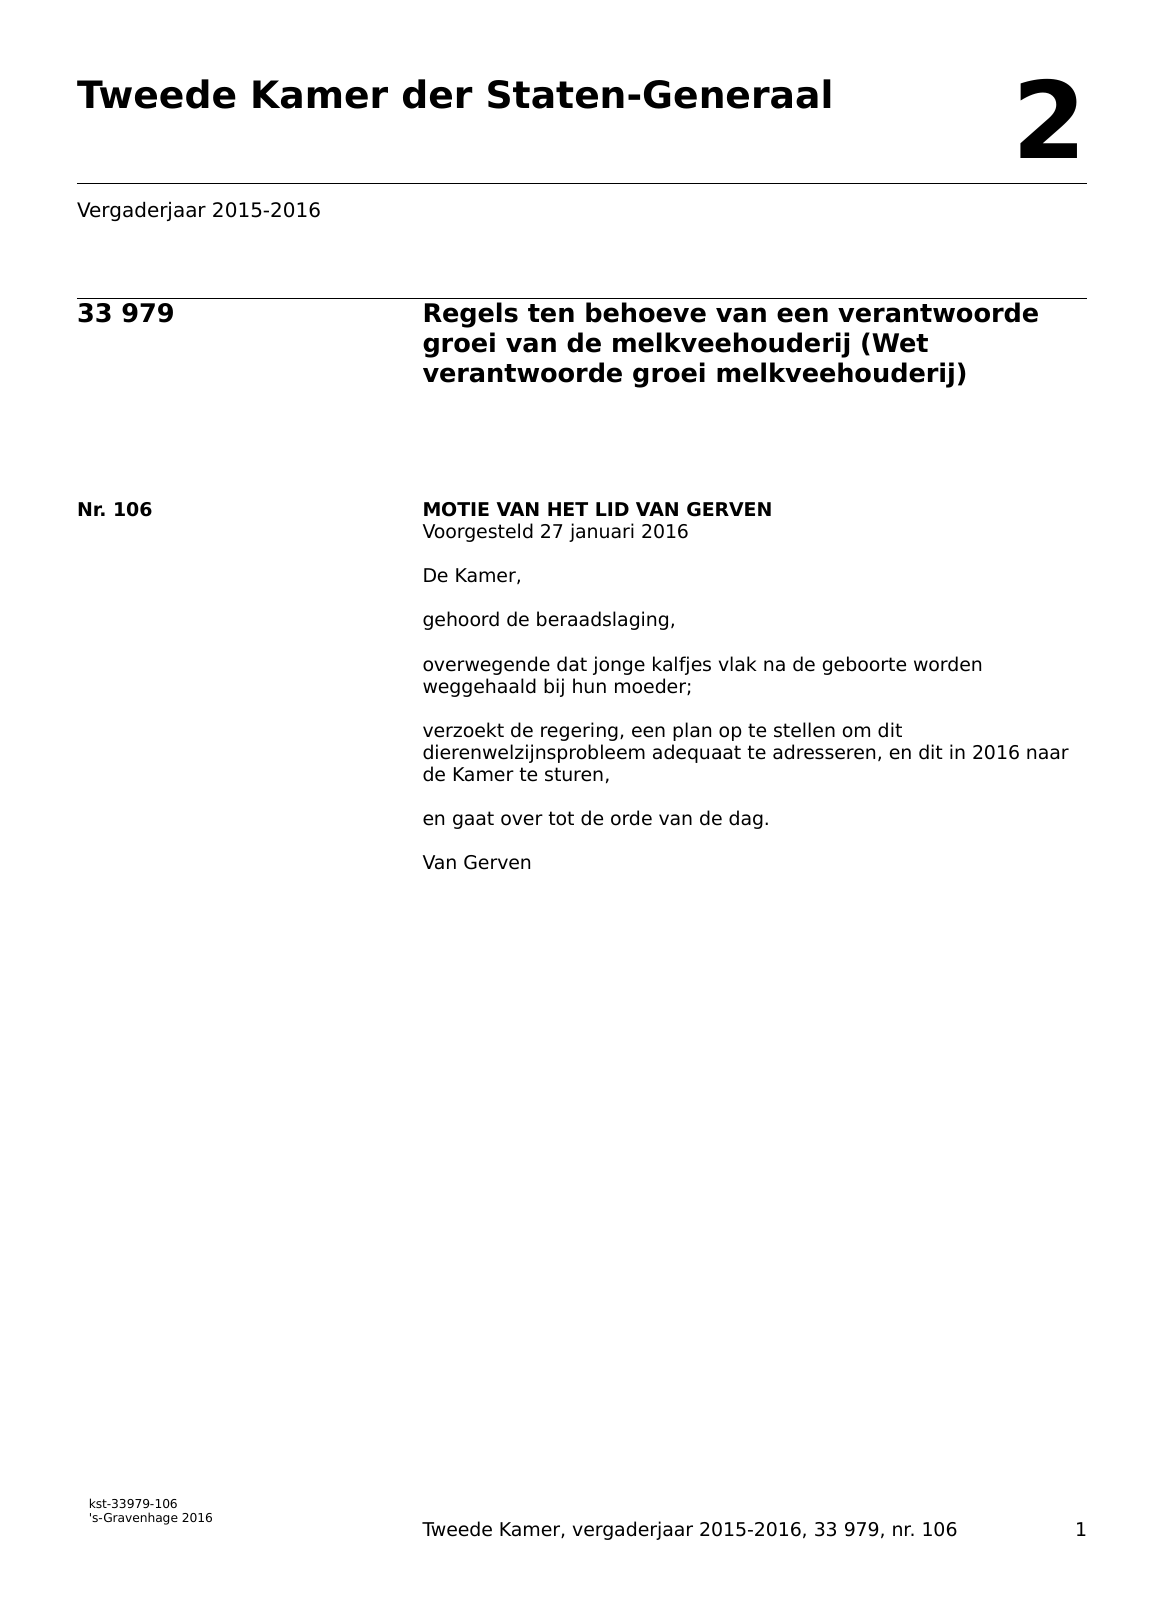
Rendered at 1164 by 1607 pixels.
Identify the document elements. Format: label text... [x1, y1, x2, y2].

table_header Tweede Kamer der Staten-Generaal [77, 59, 886, 183]
subtitle Nr. 106 MOTIE VAN HET LID VAN GERVEN [77, 499, 1087, 521]
table_header 2 [886, 59, 1087, 183]
subtitle 33 979 Regels ten behoeve van een verantwoorde groei van de melkveehouderij (Wet verantwoorde groei melkveehouderij) [77, 299, 1087, 388]
table_cell Vergaderjaar 2015-2016 [77, 184, 1087, 298]
text verzoekt de regering, een plan op te stellen om dit dierenwelzijnsprobleem adequaat te adresseren, en dit in 2016 naar de Kamer te sturen, [422, 720, 1087, 786]
text overwegende dat jonge kalfjes vlak na de geboorte worden weggehaald bij hun moeder; [422, 653, 1087, 697]
text en gaat over tot de orde van de dag. [422, 808, 1087, 830]
text Van Gerven [422, 852, 1087, 874]
text 's-Gravenhage 2016 [88, 1511, 323, 1525]
text De Kamer, [422, 565, 1087, 587]
text Voorgesteld 27 januari 2016 [422, 521, 1087, 543]
text kst-33979-106 [88, 1497, 323, 1511]
text gehoord de beraadslaging, [422, 609, 1087, 631]
